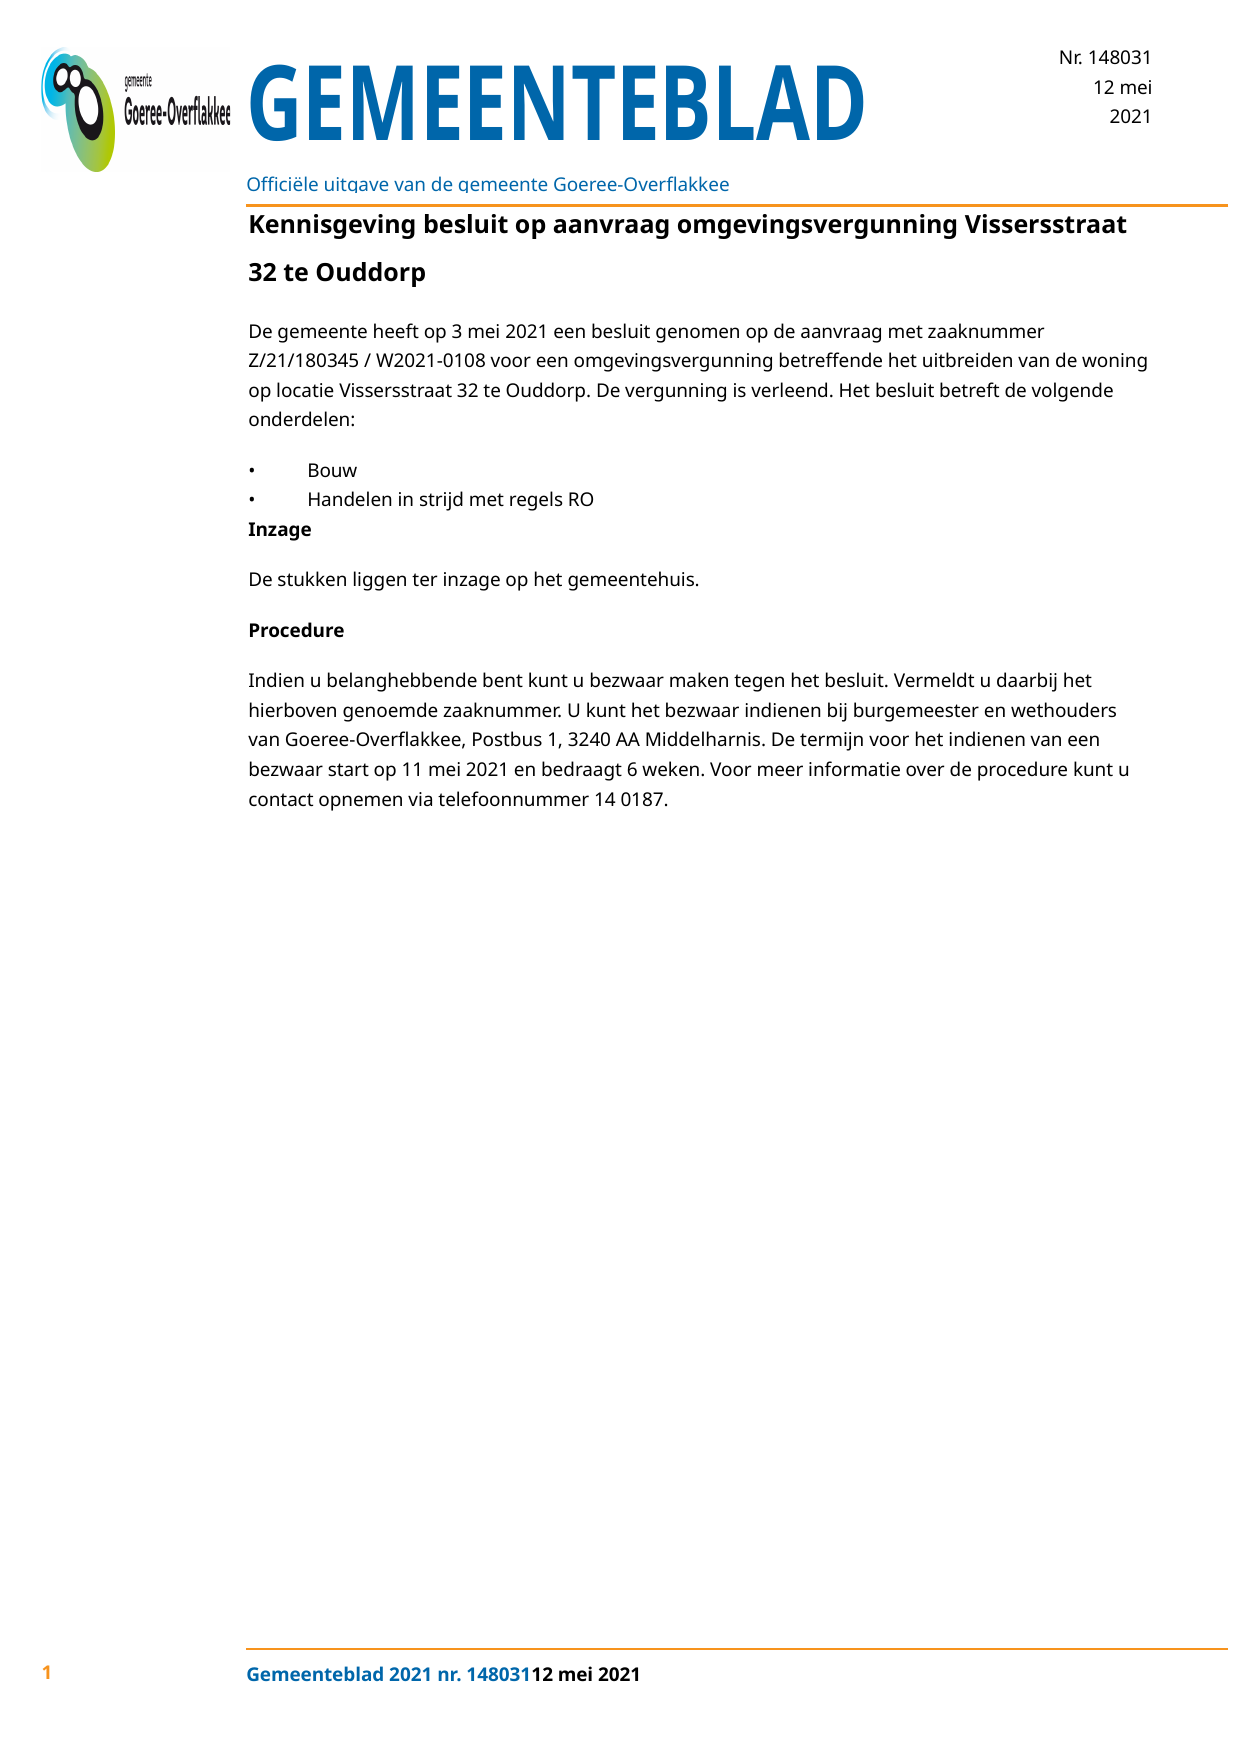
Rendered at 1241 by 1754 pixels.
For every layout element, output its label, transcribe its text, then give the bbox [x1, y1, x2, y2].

list Bouw [248, 457, 1152, 483]
list Handelen in strijd met regels RO [248, 487, 1152, 512]
text De stukken liggen ter inzage op het gemeentehuis. [248, 567, 1152, 592]
text Kennisgeving besluit op aanvraag omgevingsvergunning Vissersstraat 32 te Ouddorp [248, 207, 1152, 288]
picture [41, 47, 231, 172]
text Inzage [248, 516, 1152, 542]
text De gemeente heeft op 3 mei 2021 een besluit genomen op de aanvraag met zaaknummer Z/21/180345 / W2021-0108 voor een omgevingsvergunning betreffende het uitbreiden van de woning op locatie Vissersstraat 32 te Ouddorp. De vergunning is verleend. Het besluit betreft de volgende onderdelen: [248, 318, 1152, 432]
text Indien u belanghebbende bent kunt u bezwaar maken tegen het besluit. Vermeldt u daarbij het hierboven genoemde zaaknummer. U kunt het bezwaar indienen bij burgemeester en wethouders van Goeree-Overflakkee, Postbus 1, 3240 AA Middelharnis. De termijn voor het indienen van een bezwaar start op 11 mei 2021 en bedraagt 6 weken. Voor meer informatie over de procedure kunt u contact opnemen via telefoonnummer 14 0187. [248, 667, 1152, 812]
text Procedure [248, 617, 1152, 643]
